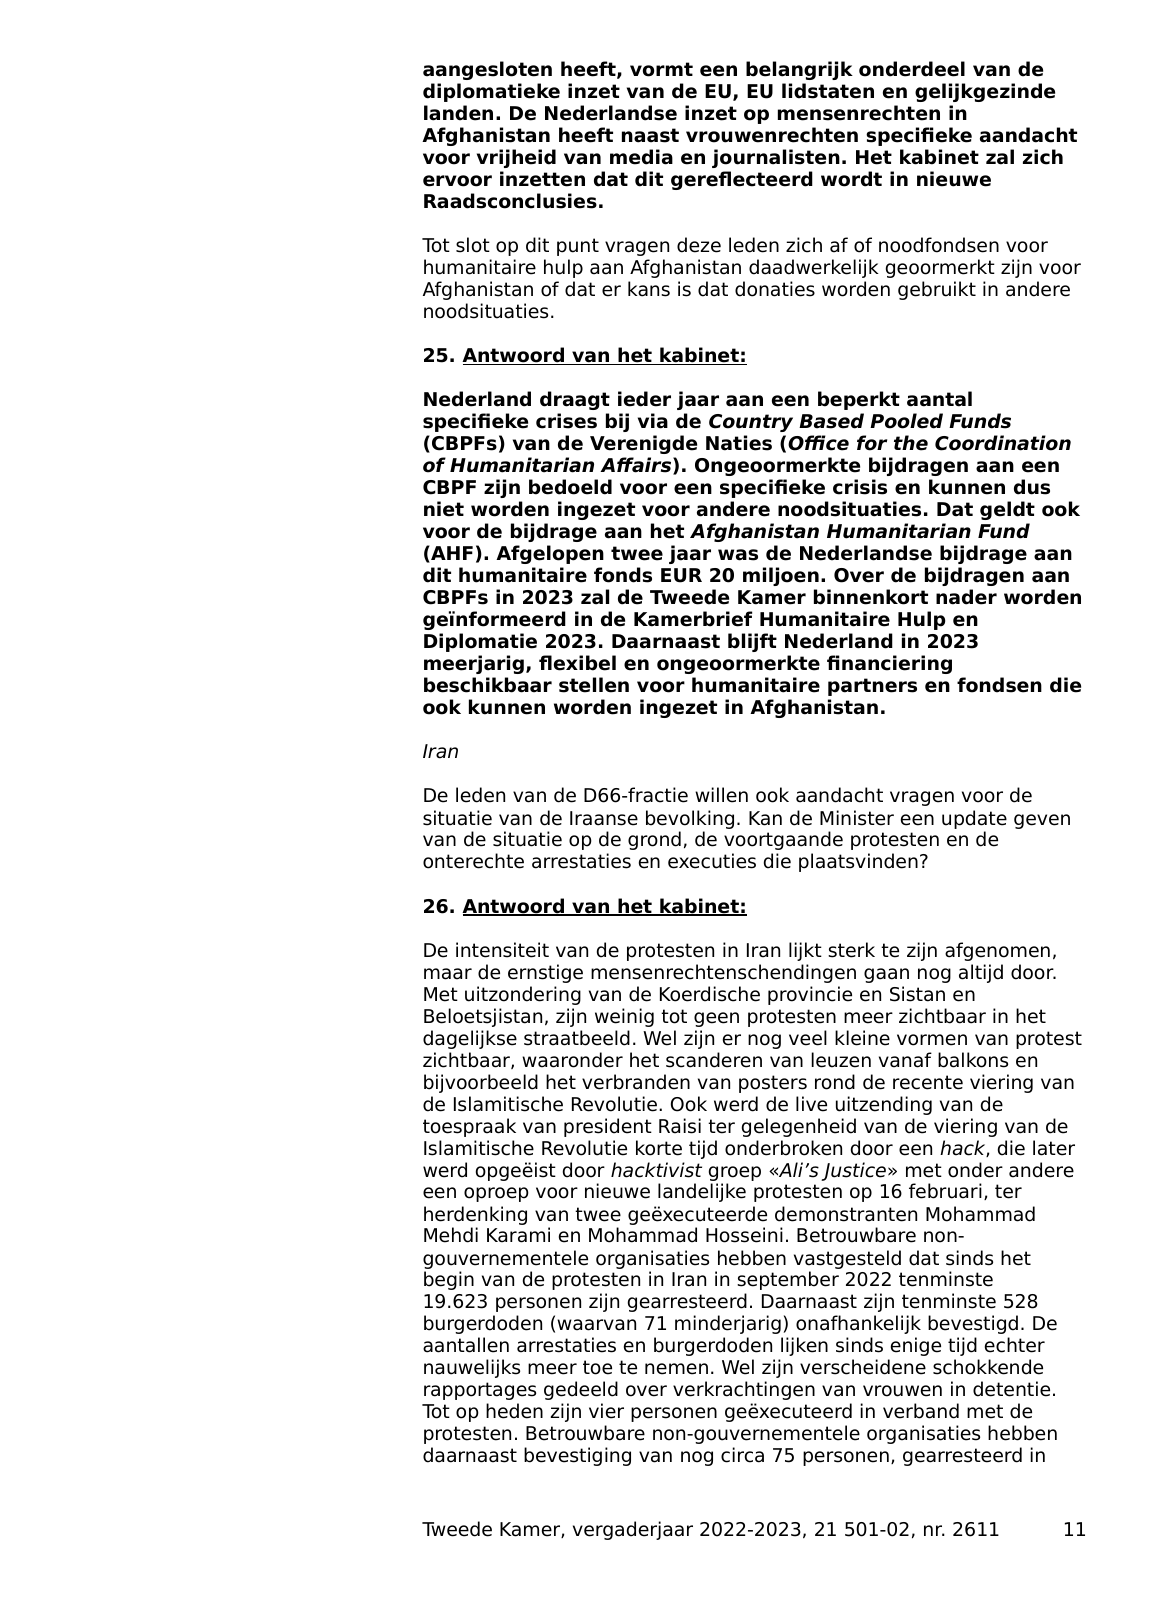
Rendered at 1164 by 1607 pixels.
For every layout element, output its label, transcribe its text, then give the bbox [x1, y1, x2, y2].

subtitle Iran [422, 741, 1087, 763]
text 25. Antwoord van het kabinet: [422, 345, 1087, 367]
text De intensiteit van de protesten in Iran lijkt sterk te zijn afgenomen, maar de ernstige mensenrechtenschendingen gaan nog altijd door. Met uitzondering van de Koerdische provincie en Sistan en Beloetsjistan, zijn weinig tot geen protesten meer zichtbaar in het dagelijkse straatbeeld. Wel zijn er nog veel kleine vormen van protest zichtbaar, waaronder het scanderen van leuzen vanaf balkons en bijvoorbeeld het verbranden van posters rond de recente viering van de Islamitische Revolutie. Ook werd de live uitzending van de toespraak van president Raisi ter gelegenheid van de viering van de Islamitische Revolutie korte tijd onderbroken door een hack, die later werd opgeëist door hacktivist groep «Ali’s Justice» met onder andere een oproep voor nieuwe landelijke protesten op 16 februari, ter herdenking van twee geëxecuteerde demonstranten Mohammad Mehdi Karami en Mohammad Hosseini. Betrouwbare non-gouvernementele organisaties hebben vastgesteld dat sinds het begin van de protesten in Iran in september 2022 tenminste 19.623 personen zijn gearresteerd. Daarnaast zijn tenminste 528 burgerdoden (waarvan 71 minderjarig) onafhankelijk bevestigd. De aantallen arrestaties en burgerdoden lijken sinds enige tijd echter nauwelijks meer toe te nemen. Wel zijn verscheidene schokkende rapportages gedeeld over verkrachtingen van vrouwen in detentie. Tot op heden zijn vier personen geëxecuteerd in verband met de protesten. Betrouwbare non-gouvernementele organisaties hebben daarnaast bevestiging van nog circa 75 personen, gearresteerd in [422, 940, 1087, 1467]
text Tot slot op dit punt vragen deze leden zich af of noodfondsen voor humanitaire hulp aan Afghanistan daadwerkelijk geoormerkt zijn voor Afghanistan of dat er kans is dat donaties worden gebruikt in andere noodsituaties. [422, 235, 1087, 323]
text aangesloten heeft, vormt een belangrijk onderdeel van de diplomatieke inzet van de EU, EU lidstaten en gelijkgezinde landen. De Nederlandse inzet op mensenrechten in Afghanistan heeft naast vrouwenrechten specifieke aandacht voor vrijheid van media en journalisten. Het kabinet zal zich ervoor inzetten dat dit gereflecteerd wordt in nieuwe Raadsconclusies. [422, 59, 1087, 213]
text Nederland draagt ieder jaar aan een beperkt aantal specifieke crises bij via de Country Based Pooled Funds (CBPFs) van de Verenigde Naties (Office for the Coordination of Humanitarian Affairs). Ongeoormerkte bijdragen aan een CBPF zijn bedoeld voor een specifieke crisis en kunnen dus niet worden ingezet voor andere noodsituaties. Dat geldt ook voor de bijdrage aan het Afghanistan Humanitarian Fund (AHF). Afgelopen twee jaar was de Nederlandse bijdrage aan dit humanitaire fonds EUR 20 miljoen. Over de bijdragen aan CBPFs in 2023 zal de Tweede Kamer binnenkort nader worden geïnformeerd in de Kamerbrief Humanitaire Hulp en Diplomatie 2023. Daarnaast blijft Nederland in 2023 meerjarig, flexibel en ongeoormerkte financiering beschikbaar stellen voor humanitaire partners en fondsen die ook kunnen worden ingezet in Afghanistan. [422, 389, 1087, 719]
text 26. Antwoord van het kabinet: [422, 896, 1087, 917]
text De leden van de D66-fractie willen ook aandacht vragen voor de situatie van de Iraanse bevolking. Kan de Minister een update geven van de situatie op de grond, de voortgaande protesten en de onterechte arrestaties en executies die plaatsvinden? [422, 785, 1087, 873]
